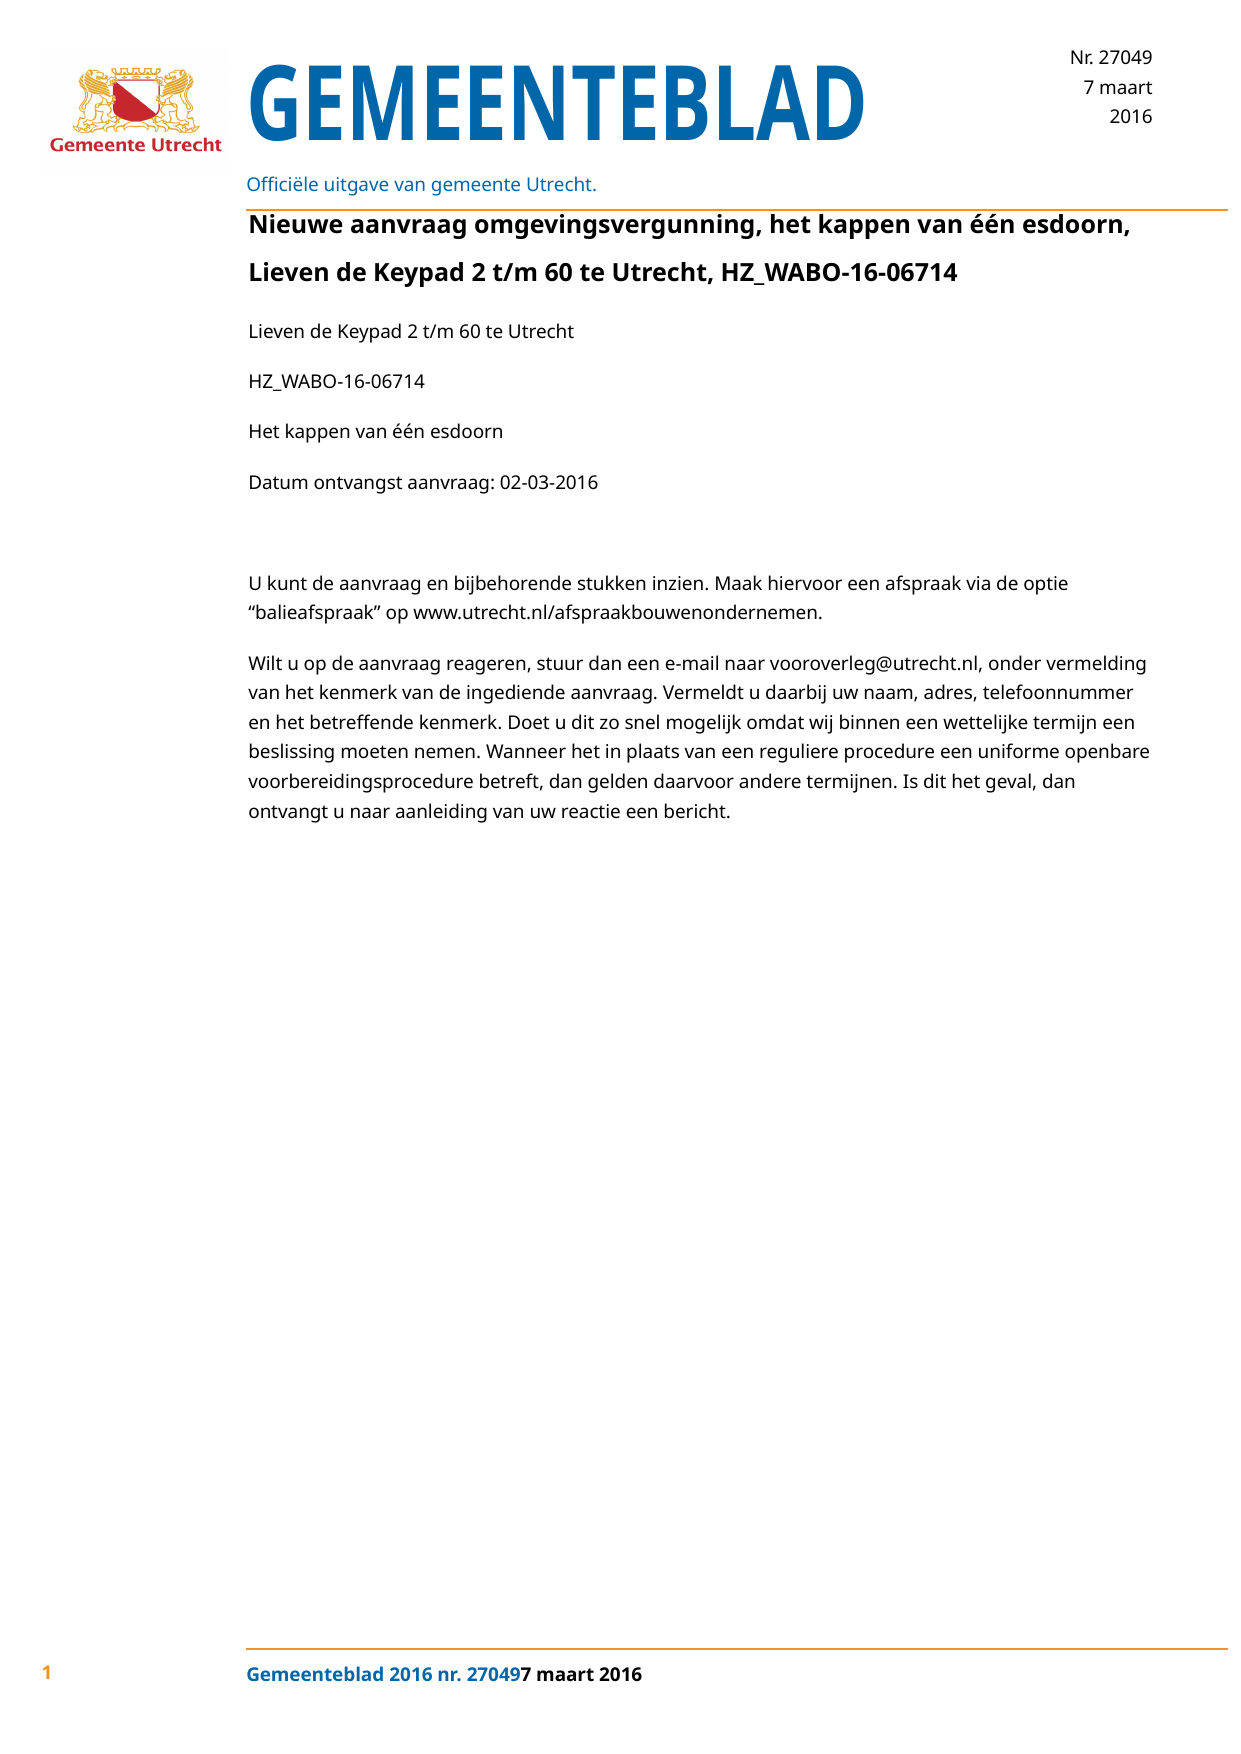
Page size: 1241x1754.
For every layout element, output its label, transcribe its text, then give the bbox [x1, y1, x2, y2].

text Nieuwe aanvraag omgevingsvergunning, het kappen van één esdoorn, Lieven de Keypad 2 t/m 60 te Utrecht, HZ_WABO-16-06714 [248, 211, 1152, 288]
text Wilt u op de aanvraag reageren, stuur dan een e-mail naar vooroverleg@utrecht.nl, onder vermelding van het kenmerk van de ingediende aanvraag. Vermeldt u daarbij uw naam, adres, telefoonnummer en het betreffende kenmerk. Doet u dit zo snel mogelijk omdat wij binnen een wettelijke termijn een beslissing moeten nemen. Wanneer het in plaats van een reguliere procedure een uniforme openbare voorbereidingsprocedure betreft, dan gelden daarvoor andere termijnen. Is dit het geval, dan ontvangt u naar aanleiding van uw reactie een bericht. [248, 650, 1152, 824]
text Het kappen van één esdoorn [248, 419, 1152, 444]
text Datum ontvangst aanvraag: 02-03-2016 [248, 469, 1152, 495]
text HZ_WABO-16-06714 [248, 368, 1152, 394]
text U kunt de aanvraag en bijbehorende stukken inzien. Maak hiervoor een afspraak via de optie “balieafspraak” op www.utrecht.nl/afspraakbouwenondernemen. [248, 570, 1152, 625]
picture [41, 47, 231, 172]
text Lieven de Keypad 2 t/m 60 te Utrecht [248, 318, 1152, 344]
